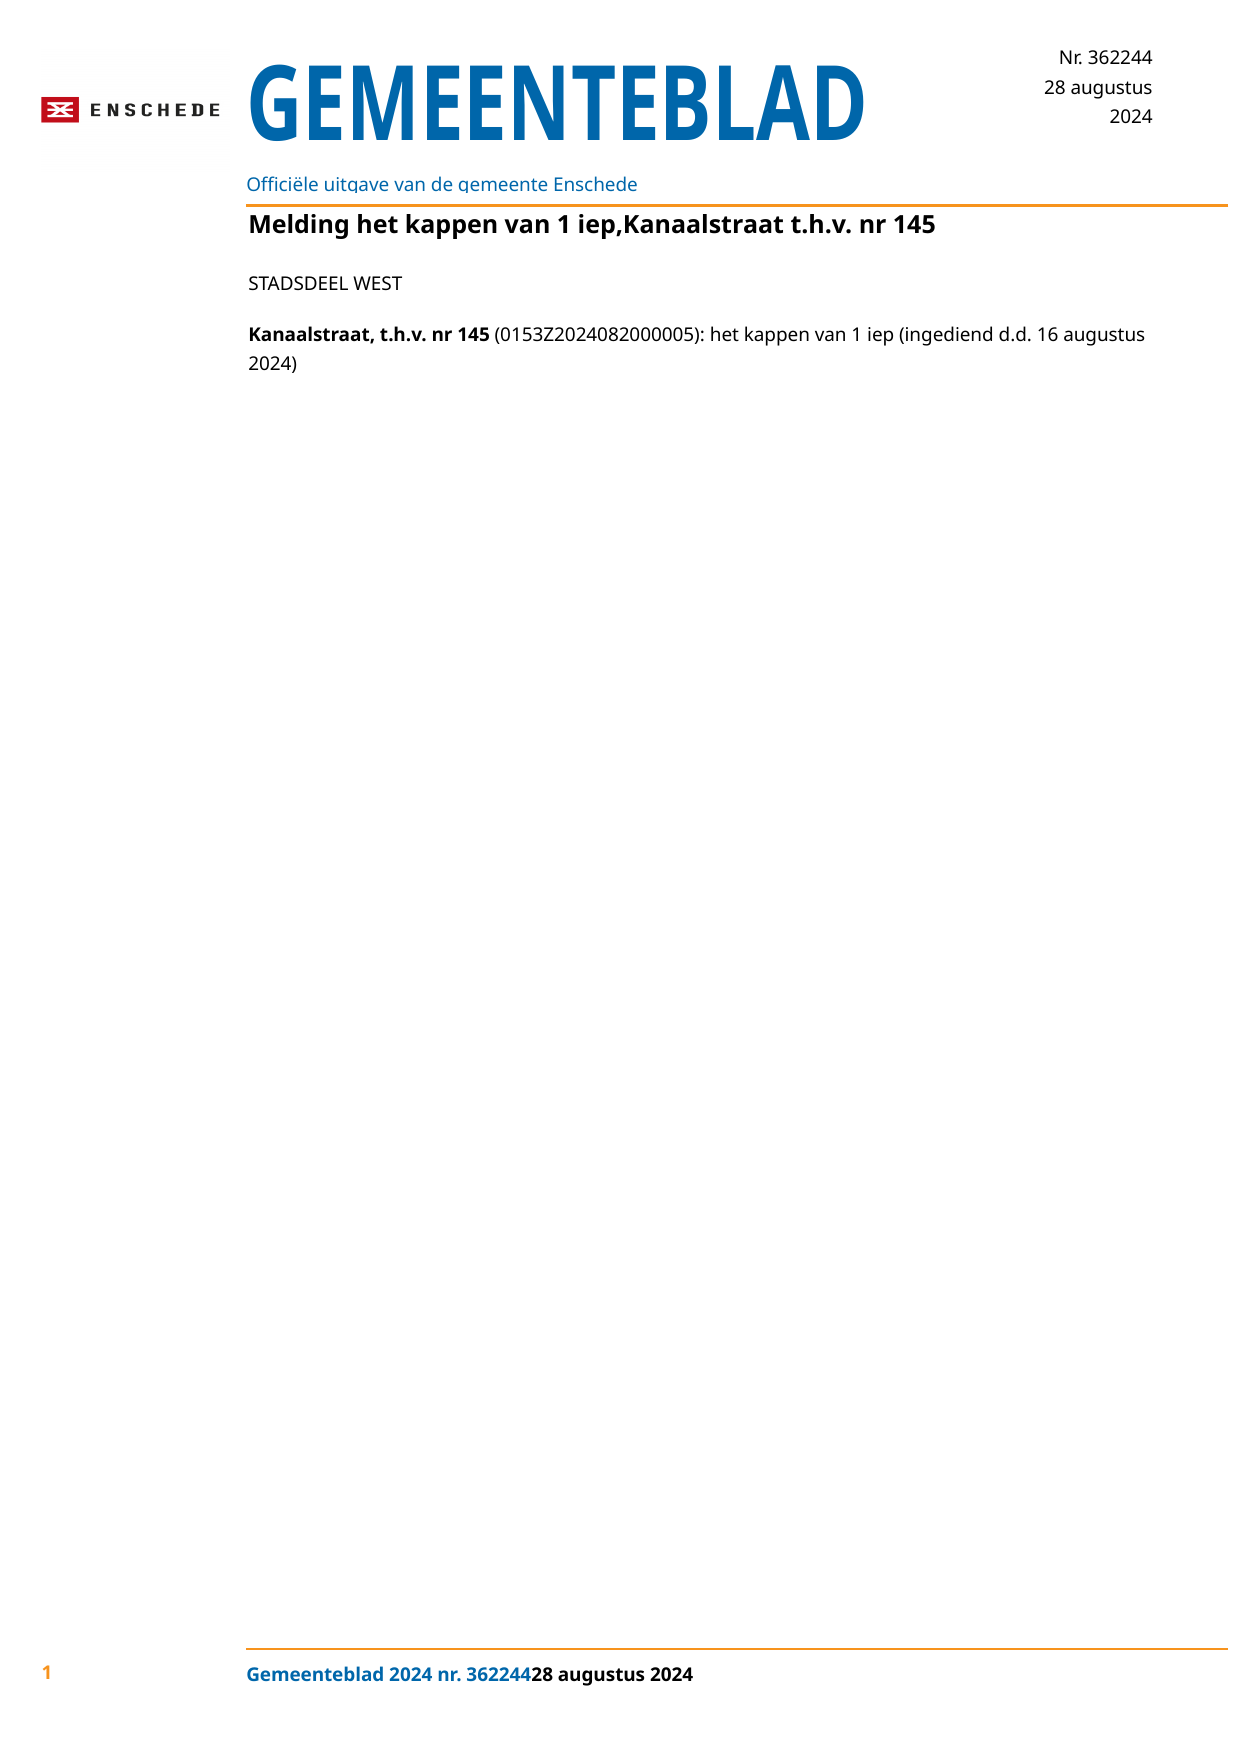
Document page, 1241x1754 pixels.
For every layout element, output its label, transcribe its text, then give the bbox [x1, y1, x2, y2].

text Kanaalstraat, t.h.v. nr 145 (0153Z2024082000005): het kappen van 1 iep (ingediend d.d. 16 augustus 2024) [248, 321, 1152, 376]
text STADSDEEL WEST [248, 270, 1152, 296]
picture [41, 47, 231, 172]
text Melding het kappen van 1 iep,Kanaalstraat t.h.v. nr 145 [248, 207, 1152, 241]
